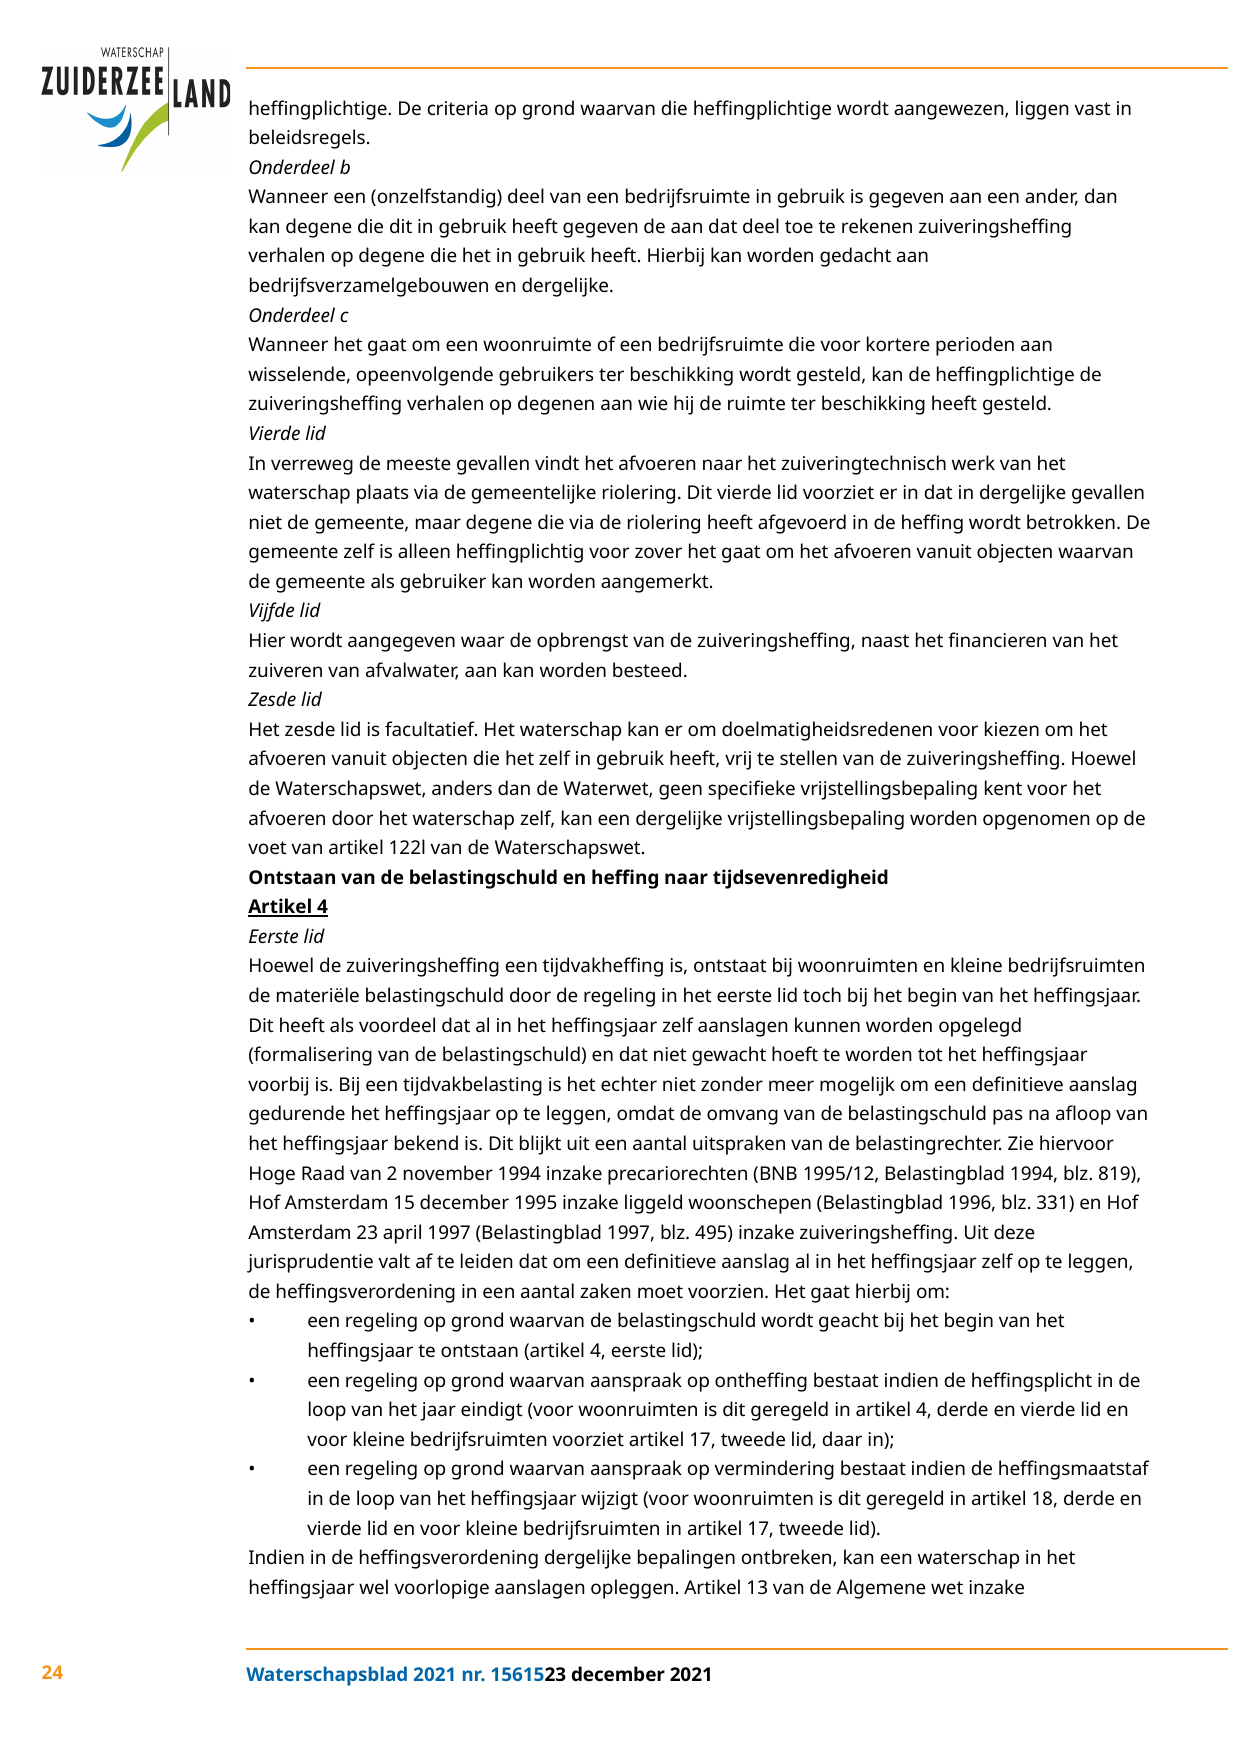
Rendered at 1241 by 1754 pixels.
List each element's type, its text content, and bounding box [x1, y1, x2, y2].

text Het zesde lid is facultatief. Het waterschap kan er om doelmatigheidsredenen voor kiezen om het afvoeren vanuit objecten die het zelf in gebruik heeft, vrij te stellen van de zuiveringsheffing. Hoewel de Waterschapswet, anders dan de Waterwet, geen specifieke vrijstellingsbepaling kent voor het afvoeren door het waterschap zelf, kan een dergelijke vrijstellingsbepaling worden opgenomen op de voet van artikel 122l van de Waterschapswet. [248, 716, 1152, 860]
text Wanneer een (onzelfstandig) deel van een bedrijfsruimte in gebruik is gegeven aan een ander, dan kan degene die dit in gebruik heeft gegeven de aan dat deel toe te rekenen zuiveringsheffing verhalen op degene die het in gebruik heeft. Hierbij kan worden gedacht aan bedrijfsverzamelgebouwen en dergelijke. [248, 183, 1152, 298]
text Hier wordt aangegeven waar de opbrengst van de zuiveringsheffing, naast het financieren van het zuiveren van afvalwater, aan kan worden besteed. [248, 627, 1152, 683]
text Ontstaan van de belastingschuld en heffing naar tijdsevenredigheid [248, 864, 1152, 890]
list een regeling op grond waarvan aanspraak op vermindering bestaat indien de heffingsmaatstaf in de loop van het heffingsjaar wijzigt (voor woonruimten is dit geregeld in artikel 18, derde en vierde lid en voor kleine bedrijfsruimten in artikel 17, tweede lid). [248, 1456, 1152, 1541]
text Onderdeel b [248, 154, 1152, 180]
picture [41, 47, 231, 172]
text Indien in de heffingsverordening dergelijke bepalingen ontbreken, kan een waterschap in het heffingsjaar wel voorlopige aanslagen opleggen. Artikel 13 van de Algemene wet inzake [248, 1544, 1152, 1600]
text Wanneer het gaat om een woonruimte of een bedrijfsruimte die voor kortere perioden aan wisselende, opeenvolgende gebruikers ter beschikking wordt gesteld, kan de heffingplichtige de zuiveringsheffing verhalen op degenen aan wie hij de ruimte ter beschikking heeft gesteld. [248, 331, 1152, 416]
list een regeling op grond waarvan aanspraak op ontheffing bestaat indien de heffingsplicht in de loop van het jaar eindigt (voor woonruimten is dit geregeld in artikel 4, derde en vierde lid en voor kleine bedrijfsruimten voorziet artikel 17, tweede lid, daar in); [248, 1367, 1152, 1452]
text Vijfde lid [248, 598, 1152, 623]
text Artikel 4 [248, 893, 1152, 919]
text Onderdeel c [248, 302, 1152, 328]
text Zesde lid [248, 686, 1152, 712]
text Vierde lid [248, 420, 1152, 446]
list een regeling op grond waarvan de belastingschuld wordt geacht bij het begin van het heffingsjaar te ontstaan (artikel 4, eerste lid); [248, 1308, 1152, 1363]
text Eerste lid [248, 923, 1152, 949]
text In verreweg de meeste gevallen vindt het afvoeren naar het zuiveringtechnisch werk van het waterschap plaats via de gemeentelijke riolering. Dit vierde lid voorziet er in dat in dergelijke gevallen niet de gemeente, maar degene die via de riolering heeft afgevoerd in de heffing wordt betrokken. De gemeente zelf is alleen heffingplichtig voor zover het gaat om het afvoeren vanuit objecten waarvan de gemeente als gebruiker kan worden aangemerkt. [248, 450, 1152, 594]
text heffingplichtige. De criteria op grond waarvan die heffingplichtige wordt aangewezen, liggen vast in beleidsregels. [248, 95, 1152, 150]
text Hoewel de zuiveringsheffing een tijdvakheffing is, ontstaat bij woonruimten en kleine bedrijfsruimten de materiële belastingschuld door de regeling in het eerste lid toch bij het begin van het heffingsjaar. Dit heeft als voordeel dat al in het heffingsjaar zelf aanslagen kunnen worden opgelegd (formalisering van de belastingschuld) en dat niet gewacht hoeft te worden tot het heffingsjaar voorbij is. Bij een tijdvakbelasting is het echter niet zonder meer mogelijk om een definitieve aanslag gedurende het heffingsjaar op te leggen, omdat de omvang van de belastingschuld pas na afloop van het heffingsjaar bekend is. Dit blijkt uit een aantal uitspraken van de belastingrechter. Zie hiervoor Hoge Raad van 2 november 1994 inzake precariorechten (BNB 1995/12, Belastingblad 1994, blz. 819), Hof Amsterdam 15 december 1995 inzake liggeld woonschepen (Belastingblad 1996, blz. 331) en Hof Amsterdam 23 april 1997 (Belastingblad 1997, blz. 495) inzake zuiveringsheffing. Uit deze jurisprudentie valt af te leiden dat om een definitieve aanslag al in het heffingsjaar zelf op te leggen, de heffingsverordening in een aantal zaken moet voorzien. Het gaat hierbij om: [248, 953, 1152, 1304]
